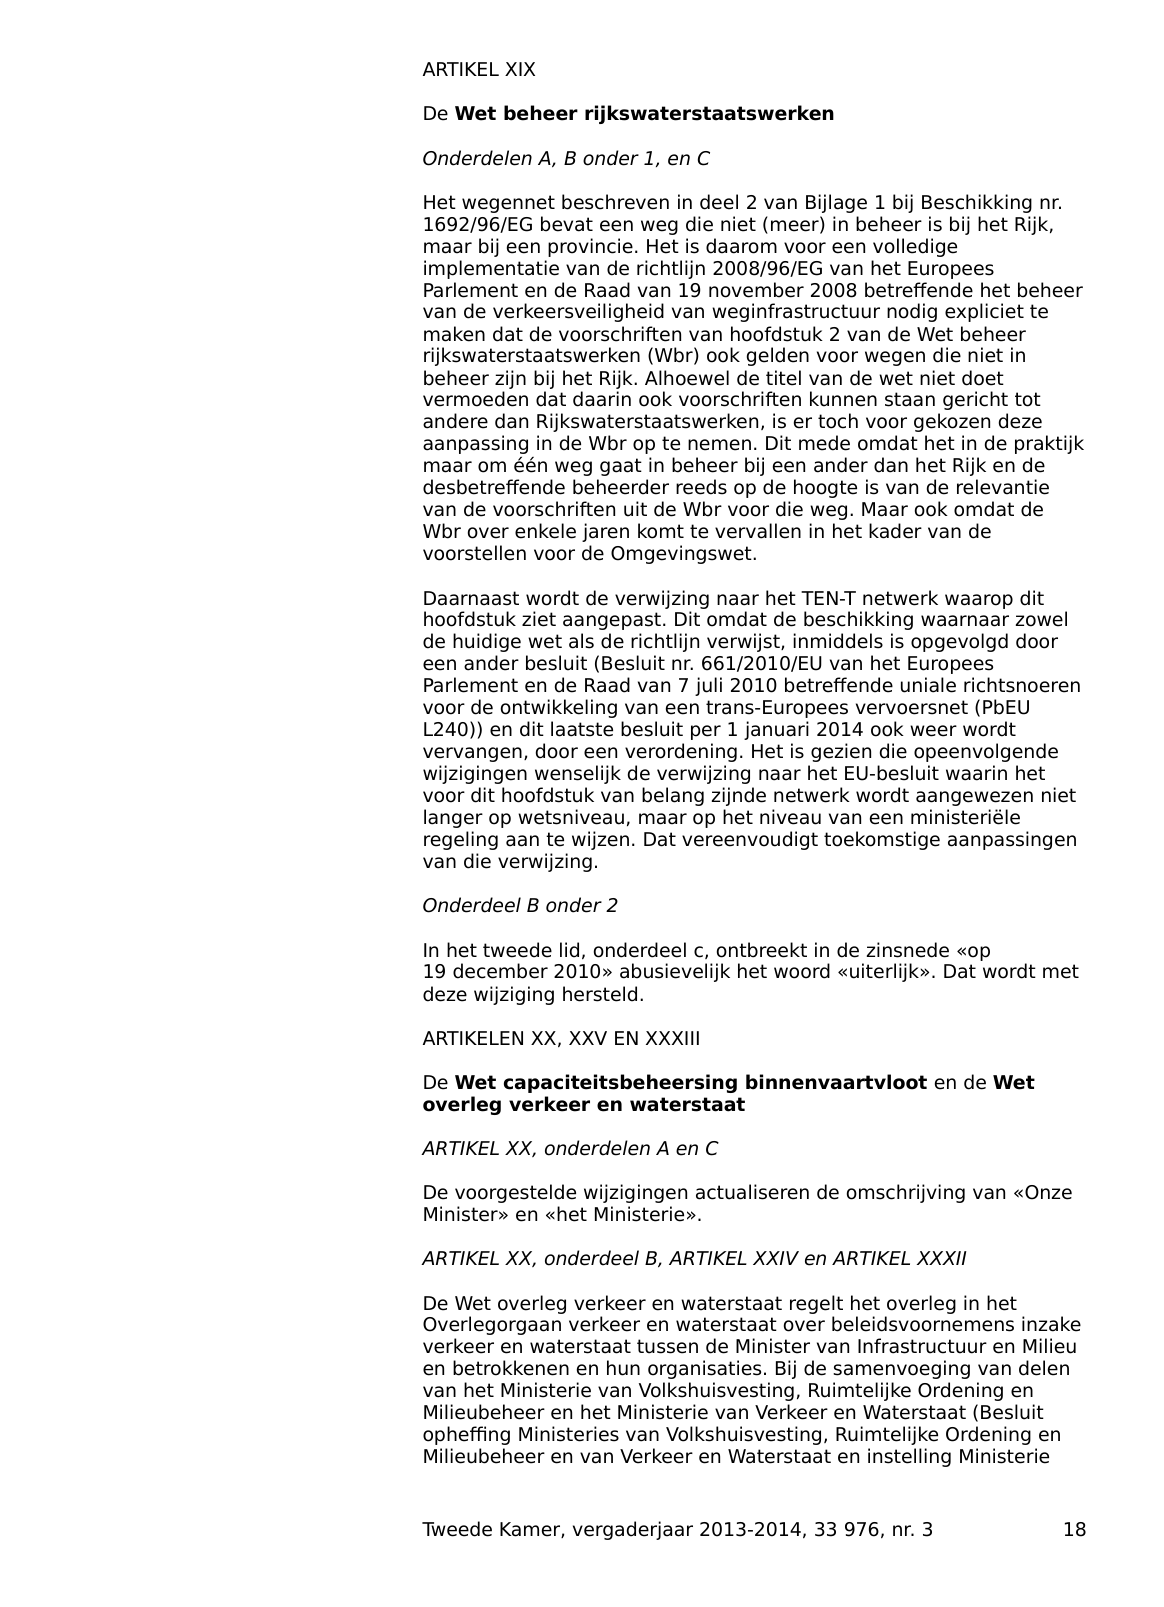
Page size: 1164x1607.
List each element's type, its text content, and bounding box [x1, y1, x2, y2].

text De Wet overleg verkeer en waterstaat regelt het overleg in het Overlegorgaan verkeer en waterstaat over beleidsvoornemens inzake verkeer en waterstaat tussen de Minister van Infrastructuur en Milieu en betrokkenen en hun organisaties. Bij de samenvoeging van delen van het Ministerie van Volkshuisvesting, Ruimtelijke Ordening en Milieubeheer en het Ministerie van Verkeer en Waterstaat (Besluit opheffing Ministeries van Volkshuisvesting, Ruimtelijke Ordening en Milieubeheer en van Verkeer en Waterstaat en instelling Ministerie [422, 1292, 1087, 1468]
subtitle Onderdelen A, B onder 1, en C [422, 147, 1087, 169]
text De Wet capaciteitsbeheersing binnenvaartvloot en de Wet overleg verkeer en waterstaat [422, 1072, 1087, 1116]
subtitle Onderdeel B onder 2 [422, 895, 1087, 917]
text Het wegennet beschreven in deel 2 van Bijlage 1 bij Beschikking nr. 1692/96/EG bevat een weg die niet (meer) in beheer is bij het Rijk, maar bij een provincie. Het is daarom voor een volledige implementatie van de richtlijn 2008/96/EG van het Europees Parlement en de Raad van 19 november 2008 betreffende het beheer van de verkeersveiligheid van weginfrastructuur nodig expliciet te maken dat de voorschriften van hoofdstuk 2 van de Wet beheer rijkswaterstaatswerken (Wbr) ook gelden voor wegen die niet in beheer zijn bij het Rijk. Alhoewel de titel van de wet niet doet vermoeden dat daarin ook voorschriften kunnen staan gericht tot andere dan Rijkswaterstaatswerken, is er toch voor gekozen deze aanpassing in de Wbr op te nemen. Dit mede omdat het in de praktijk maar om één weg gaat in beheer bij een ander dan het Rijk en de desbetreffende beheerder reeds op de hoogte is van de relevantie van de voorschriften uit de Wbr voor die weg. Maar ook omdat de Wbr over enkele jaren komt te vervallen in het kader van de voorstellen voor de Omgevingswet. [422, 192, 1087, 565]
text De voorgestelde wijzigingen actualiseren de omschrijving van «Onze Minister» en «het Ministerie». [422, 1182, 1087, 1226]
text Daarnaast wordt de verwijzing naar het TEN-T netwerk waarop dit hoofdstuk ziet aangepast. Dit omdat de beschikking waarnaar zowel de huidige wet als de richtlijn verwijst, inmiddels is opgevolgd door een ander besluit (Besluit nr. 661/2010/EU van het Europees Parlement en de Raad van 7 juli 2010 betreffende uniale richtsnoeren voor de ontwikkeling van een trans-Europees vervoersnet (PbEU L240)) en dit laatste besluit per 1 januari 2014 ook weer wordt vervangen, door een verordening. Het is gezien die opeenvolgende wijzigingen wenselijk de verwijzing naar het EU-besluit waarin het voor dit hoofdstuk van belang zijnde netwerk wordt aangewezen niet langer op wetsniveau, maar op het niveau van een ministeriële regeling aan te wijzen. Dat vereenvoudigt toekomstige aanpassingen van die verwijzing. [422, 587, 1087, 873]
subtitle ARTIKELEN XX, XXV EN XXXIII [422, 1028, 1087, 1049]
text De Wet beheer rijkswaterstaatswerken [422, 103, 1087, 125]
text In het tweede lid, onderdeel c, ontbreekt in de zinsnede «op 19 december 2010» abusievelijk het woord «uiterlijk». Dat wordt met deze wijziging hersteld. [422, 939, 1087, 1005]
subtitle ARTIKEL XIX [422, 59, 1087, 81]
subtitle ARTIKEL XX, onderdelen A en C [422, 1138, 1087, 1160]
subtitle ARTIKEL XX, onderdeel B, ARTIKEL XXIV en ARTIKEL XXXII [422, 1248, 1087, 1270]
